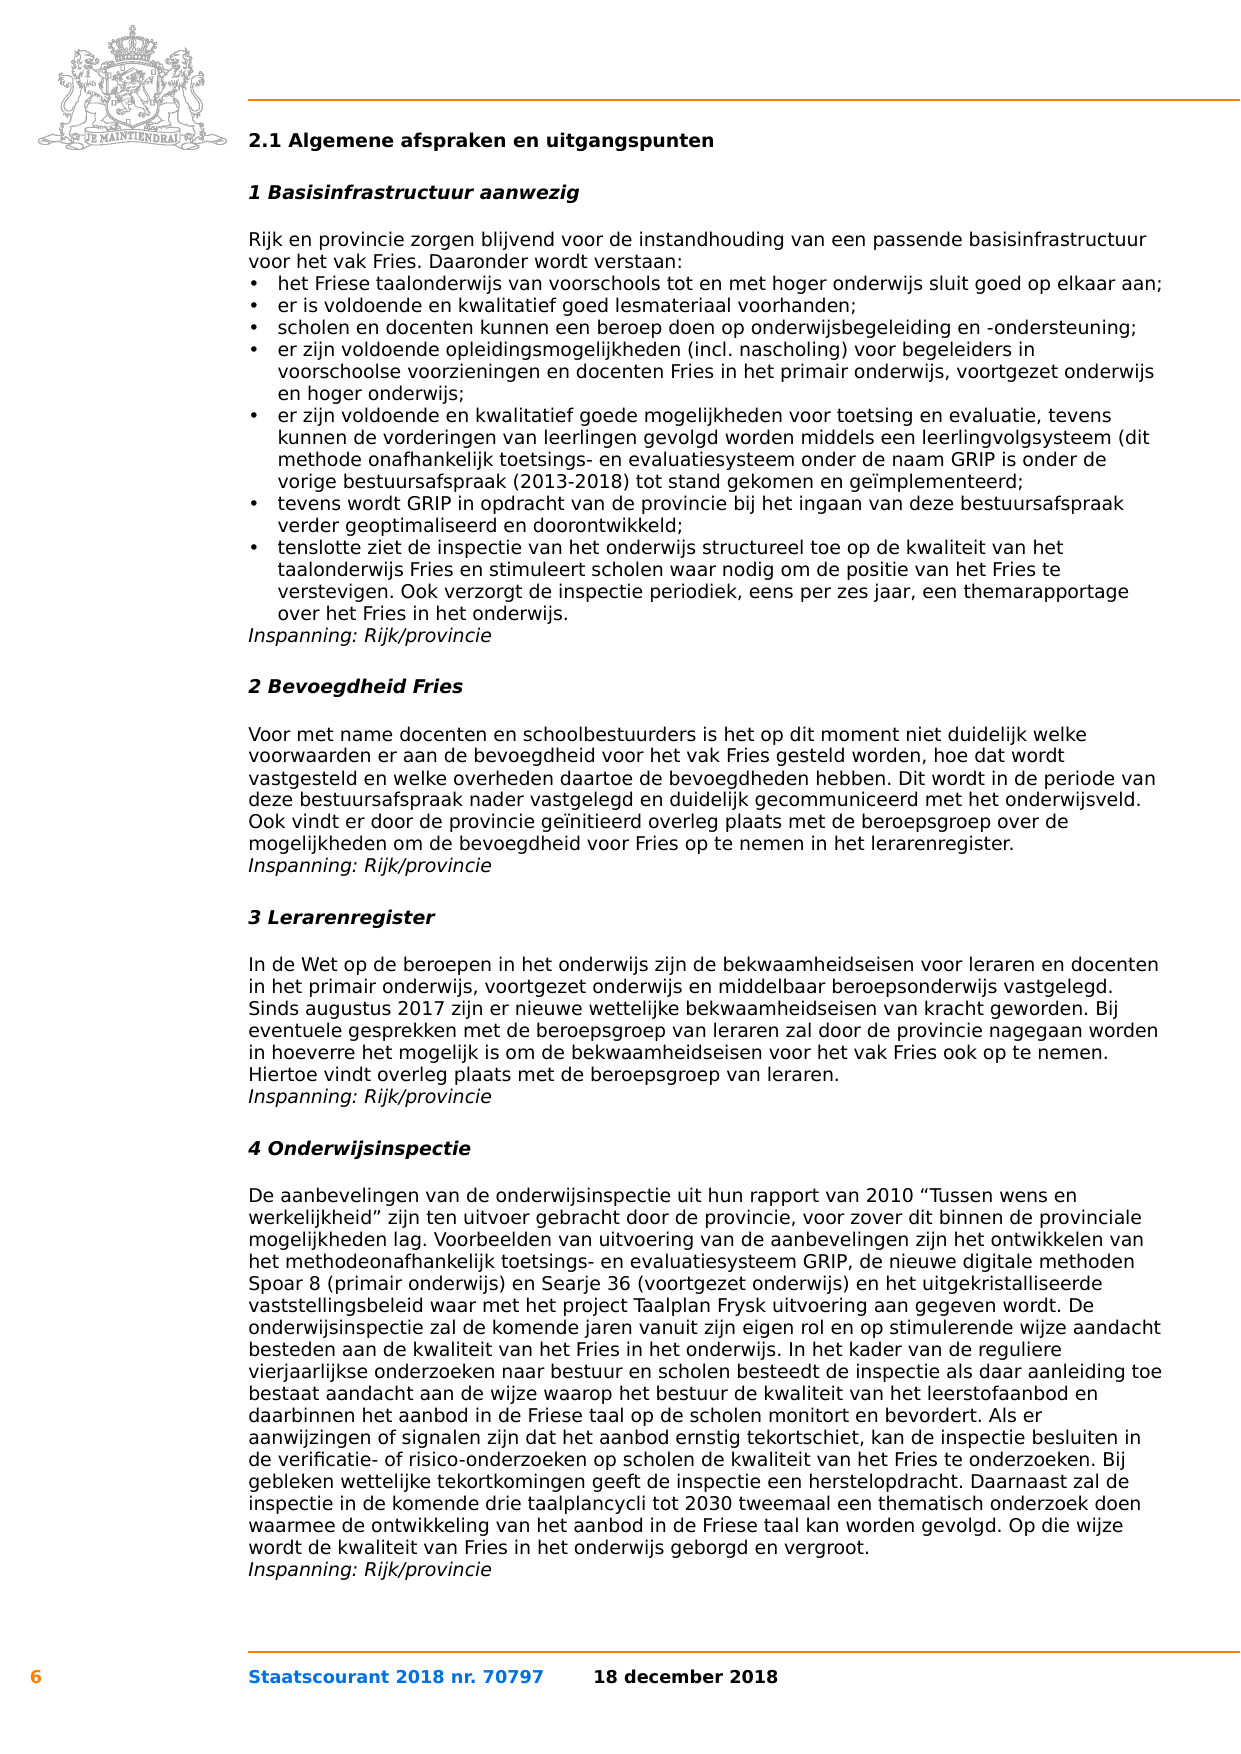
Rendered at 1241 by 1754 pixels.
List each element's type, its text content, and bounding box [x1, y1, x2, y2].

text • er is voldoende en kwalitatief goed lesmateriaal voorhanden; [248, 295, 1163, 317]
subtitle 4 Onderwijsinspectie [248, 1138, 1163, 1160]
text Voor met name docenten en schoolbestuurders is het op dit moment niet duidelijk welke voorwaarden er aan de bevoegdheid voor het vak Fries gesteld worden, hoe dat wordt vastgesteld en welke overheden daartoe de bevoegdheden hebben. Dit wordt in de periode van deze bestuursafspraak nader vastgelegd en duidelijk gecommuniceerd met het onderwijsveld. Ook vindt er door de provincie geïnitieerd overleg plaats met de beroepsgroep over de mogelijkheden om de bevoegdheid voor Fries op te nemen in het lerarenregister. [248, 723, 1163, 855]
subtitle 1 Basisinfrastructuur aanwezig [248, 182, 1163, 204]
subtitle 3 Lerarenregister [248, 907, 1163, 929]
text Inspanning: Rijk/provincie [248, 855, 1163, 877]
text Inspanning: Rijk/provincie [248, 624, 1163, 646]
text • het Friese taalonderwijs van voorschools tot en met hoger onderwijs sluit goed op elkaar aan; [248, 273, 1163, 295]
text • er zijn voldoende opleidingsmogelijkheden (incl. nascholing) voor begeleiders in voorschoolse voorzieningen en docenten Fries in het primair onderwijs, voortgezet onderwijs en hoger onderwijs; [248, 339, 1163, 405]
text De aanbevelingen van de onderwijsinspectie uit hun rapport van 2010 “Tussen wens en werkelijkheid” zijn ten uitvoer gebracht door de provincie, voor zover dit binnen de provinciale mogelijkheden lag. Voorbeelden van uitvoering van de aanbevelingen zijn het ontwikkelen van het methodeonafhankelijk toetsings- en evaluatiesysteem GRIP, de nieuwe digitale methoden Spoar 8 (primair onderwijs) en Searje 36 (voortgezet onderwijs) en het uitgekristalliseerde vaststellingsbeleid waar met het project Taalplan Frysk uitvoering aan gegeven wordt. De onderwijsinspectie zal de komende jaren vanuit zijn eigen rol en op stimulerende wijze aandacht besteden aan de kwaliteit van het Fries in het onderwijs. In het kader van de reguliere vierjaarlijkse onderzoeken naar bestuur en scholen besteedt de inspectie als daar aanleiding toe bestaat aandacht aan de wijze waarop het bestuur de kwaliteit van het leerstofaanbod en daarbinnen het aanbod in de Friese taal op de scholen monitort en bevordert. Als er aanwijzingen of signalen zijn dat het aanbod ernstig tekortschiet, kan de inspectie besluiten in de verificatie- of risico-onderzoeken op scholen de kwaliteit van het Fries te onderzoeken. Bij gebleken wettelijke tekortkomingen geeft de inspectie een herstelopdracht. Daarnaast zal de inspectie in de komende drie taalplancycli tot 2030 tweemaal een thematisch onderzoek doen waarmee de ontwikkeling van het aanbod in de Friese taal kan worden gevolgd. Op die wijze wordt de kwaliteit van Fries in het onderwijs geborgd en vergroot. [248, 1185, 1163, 1559]
text • scholen en docenten kunnen een beroep doen op onderwijsbegeleiding en -ondersteuning; [248, 317, 1163, 339]
text In de Wet op de beroepen in het onderwijs zijn de bekwaamheidseisen voor leraren en docenten in het primair onderwijs, voortgezet onderwijs en middelbaar beroepsonderwijs vastgelegd. Sinds augustus 2017 zijn er nieuwe wettelijke bekwaamheidseisen van kracht geworden. Bij eventuele gesprekken met de beroepsgroep van leraren zal door de provincie nagegaan worden in hoeverre het mogelijk is om de bekwaamheidseisen voor het vak Fries ook op te nemen. Hiertoe vindt overleg plaats met de beroepsgroep van leraren. [248, 954, 1163, 1086]
picture [38, 25, 227, 150]
subtitle 2 Bevoegdheid Fries [248, 676, 1163, 698]
text Inspanning: Rijk/provincie [248, 1559, 1163, 1581]
text Inspanning: Rijk/provincie [248, 1086, 1163, 1108]
text • er zijn voldoende en kwalitatief goede mogelijkheden voor toetsing en evaluatie, tevens kunnen de vorderingen van leerlingen gevolgd worden middels een leerlingvolgsysteem (dit methode onafhankelijk toetsings- en evaluatiesysteem onder de naam GRIP is onder de vorige bestuursafspraak (2013-2018) tot stand gekomen en geïmplementeerd; [248, 405, 1163, 493]
text Rijk en provincie zorgen blijvend voor de instandhouding van een passende basisinfrastructuur voor het vak Fries. Daaronder wordt verstaan: [248, 229, 1163, 273]
text • tenslotte ziet de inspectie van het onderwijs structureel toe op de kwaliteit van het taalonderwijs Fries en stimuleert scholen waar nodig om de positie van het Fries te verstevigen. Ook verzorgt de inspectie periodiek, eens per zes jaar, een themarapportage over het Fries in het onderwijs. [248, 537, 1163, 624]
subtitle 2.1 Algemene afspraken en uitgangspunten [248, 130, 1163, 152]
text • tevens wordt GRIP in opdracht van de provincie bij het ingaan van deze bestuursafspraak verder geoptimaliseerd en doorontwikkeld; [248, 493, 1163, 537]
